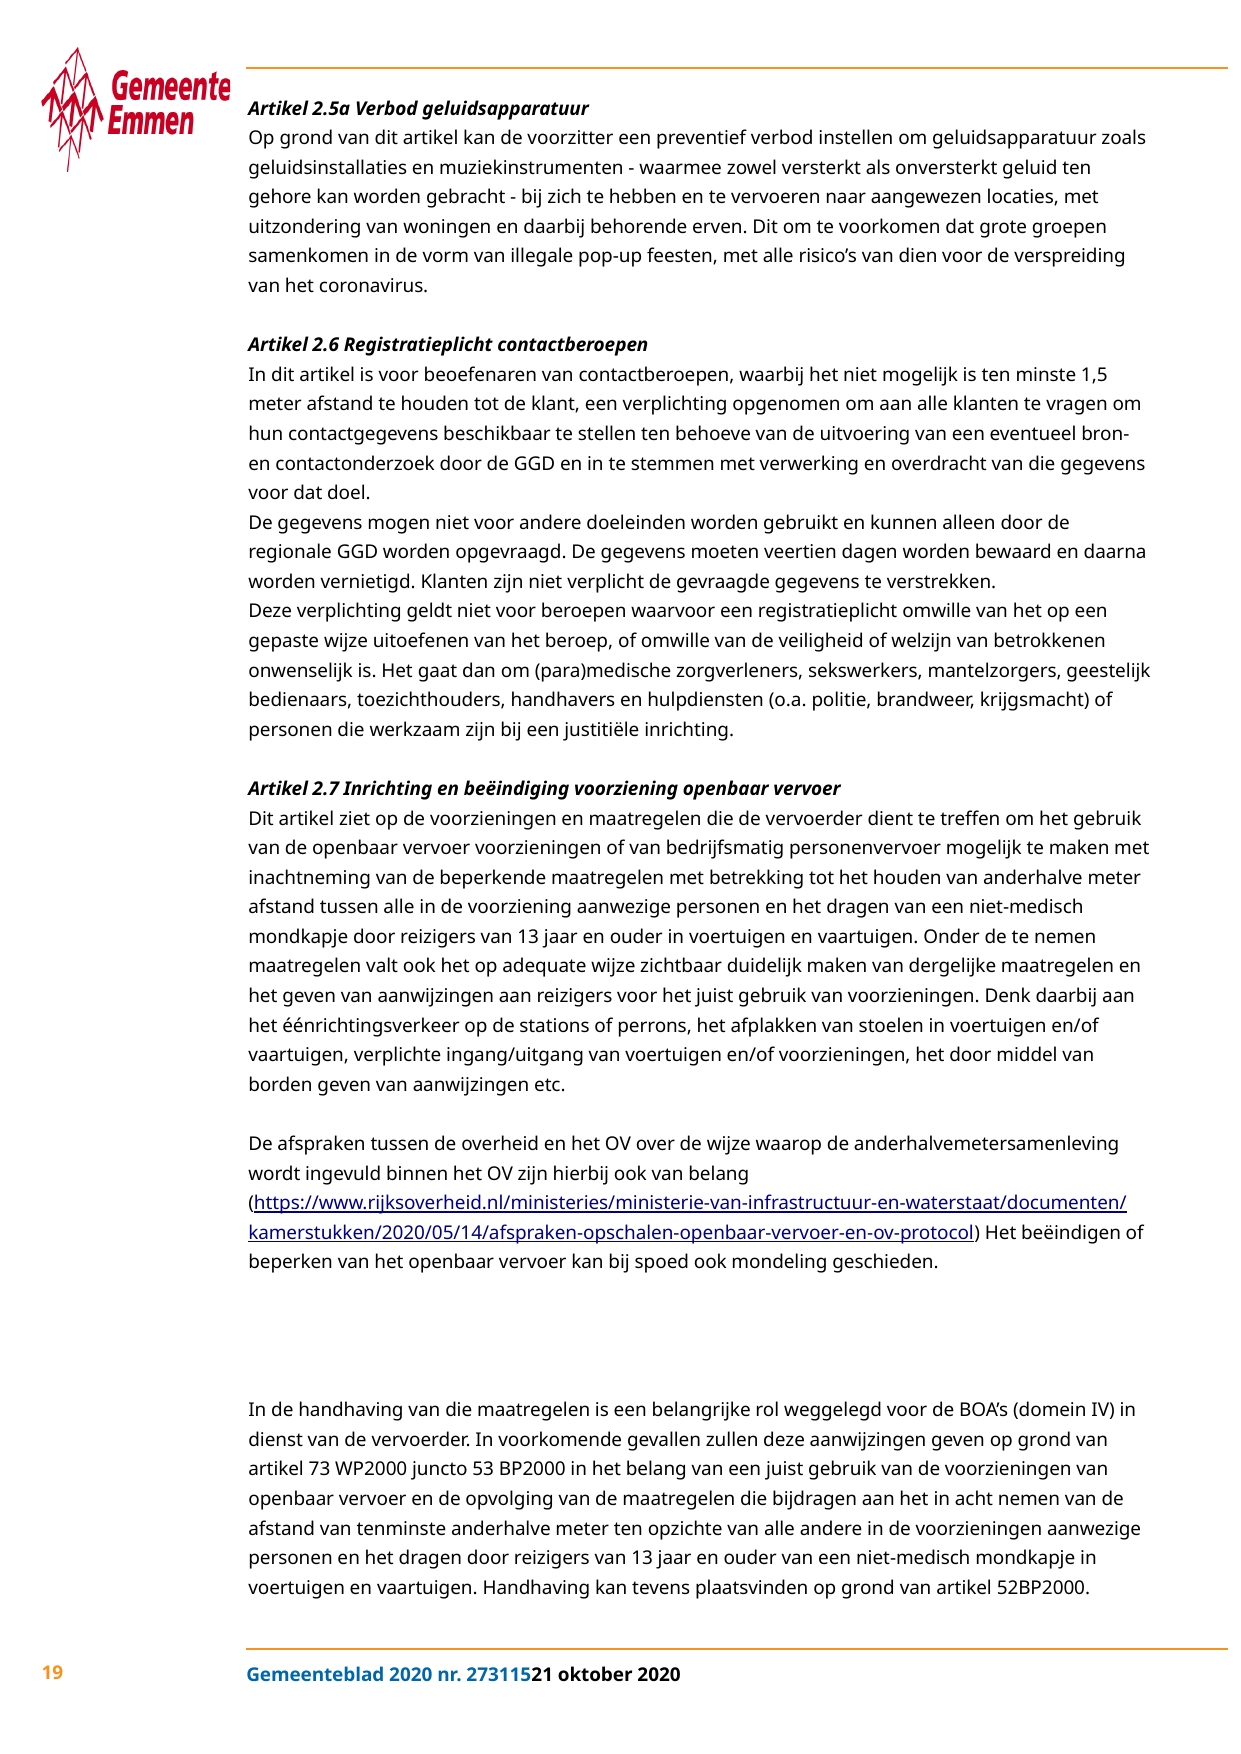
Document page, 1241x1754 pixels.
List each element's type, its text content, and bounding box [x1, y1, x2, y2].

text Deze verplichting geldt niet voor beroepen waarvoor een registratieplicht omwille van het op een gepaste wijze uitoefenen van het beroep, of omwille van de veiligheid of welzijn van betrokkenen onwenselijk is. Het gaat dan om (para)medische zorgverleners, sekswerkers, mantelzorgers, geestelijk bedienaars, toezichthouders, handhavers en hulpdiensten (o.a. politie, brandweer, krijgsmacht) of personen die werkzaam zijn bij een justitiële inrichting. [248, 598, 1152, 742]
text Dit artikel ziet op de voorzieningen en maatregelen die de vervoerder dient te treffen om het gebruik van de openbaar vervoer voorzieningen of van bedrijfsmatig personenvervoer mogelijk te maken met inachtneming van de beperkende maatregelen met betrekking tot het houden van anderhalve meter afstand tussen alle in de voorziening aanwezige personen en het dragen van een niet-medisch mondkapje door reizigers van 13 jaar en ouder in voertuigen en vaartuigen. Onder de te nemen maatregelen valt ook het op adequate wijze zichtbaar duidelijk maken van dergelijke maatregelen en het geven van aanwijzingen aan reizigers voor het juist gebruik van voorzieningen. Denk daarbij aan het éénrichtingsverkeer op de stations of perrons, het afplakken van stoelen in voertuigen en/of vaartuigen, verplichte ingang/uitgang van voertuigen en/of voorzieningen, het door middel van borden geven van aanwijzingen etc. [248, 805, 1152, 1097]
text De afspraken tussen de overheid en het OV over de wijze waarop de anderhalvemetersamenleving wordt ingevuld binnen het OV zijn hierbij ook van belang (https://www.rijksoverheid.nl/ministeries/ministerie-van-infrastructuur-en-waterstaat/documenten/kamerstukken/2020/05/14/afspraken-opschalen-openbaar-vervoer-en-ov-protocol) Het beëindigen of beperken van het openbaar vervoer kan bij spoed ook mondeling geschieden. [248, 1130, 1152, 1274]
text De gegevens mogen niet voor andere doeleinden worden gebruikt en kunnen alleen door de regionale GGD worden opgevraagd. De gegevens moeten veertien dagen worden bewaard en daarna worden vernietigd. Klanten zijn niet verplicht de gevraagde gegevens te verstrekken. [248, 509, 1152, 594]
text In dit artikel is voor beoefenaren van contactberoepen, waarbij het niet mogelijk is ten minste 1,5 meter afstand te houden tot de klant, een verplichting opgenomen om aan alle klanten te vragen om hun contactgegevens beschikbaar te stellen ten behoeve van de uitvoering van een eventueel bron- en contactonderzoek door de GGD en in te stemmen met verwerking en overdracht van die gegevens voor dat doel. [248, 361, 1152, 505]
text Artikel 2.7 Inrichting en beëindiging voorziening openbaar vervoer [248, 775, 1152, 801]
text Artikel 2.5a Verbod geluidsapparatuur [248, 95, 1152, 121]
text Artikel 2.6 Registratieplicht contactberoepen [248, 331, 1152, 357]
picture [41, 47, 231, 172]
text In de handhaving van die maatregelen is een belangrijke rol weggelegd voor de BOA’s (domein IV) in dienst van de vervoerder. In voorkomende gevallen zullen deze aanwijzingen geven op grond van artikel 73 WP2000 juncto 53 BP2000 in het belang van een juist gebruik van de voorzieningen van openbaar vervoer en de opvolging van de maatregelen die bijdragen aan het in acht nemen van de afstand van tenminste anderhalve meter ten opzichte van alle andere in de voorzieningen aanwezige personen en het dragen door reizigers van 13 jaar en ouder van een niet-medisch mondkapje in voertuigen en vaartuigen. Handhaving kan tevens plaatsvinden op grond van artikel 52BP2000. [248, 1396, 1152, 1600]
text Op grond van dit artikel kan de voorzitter een preventief verbod instellen om geluidsapparatuur zoals geluidsinstallaties en muziekinstrumenten - waarmee zowel versterkt als onversterkt geluid ten gehore kan worden gebracht - bij zich te hebben en te vervoeren naar aangewezen locaties, met uitzondering van woningen en daarbij behorende erven. Dit om te voorkomen dat grote groepen samenkomen in de vorm van illegale pop-up feesten, met alle risico’s van dien voor de verspreiding van het coronavirus. [248, 124, 1152, 298]
